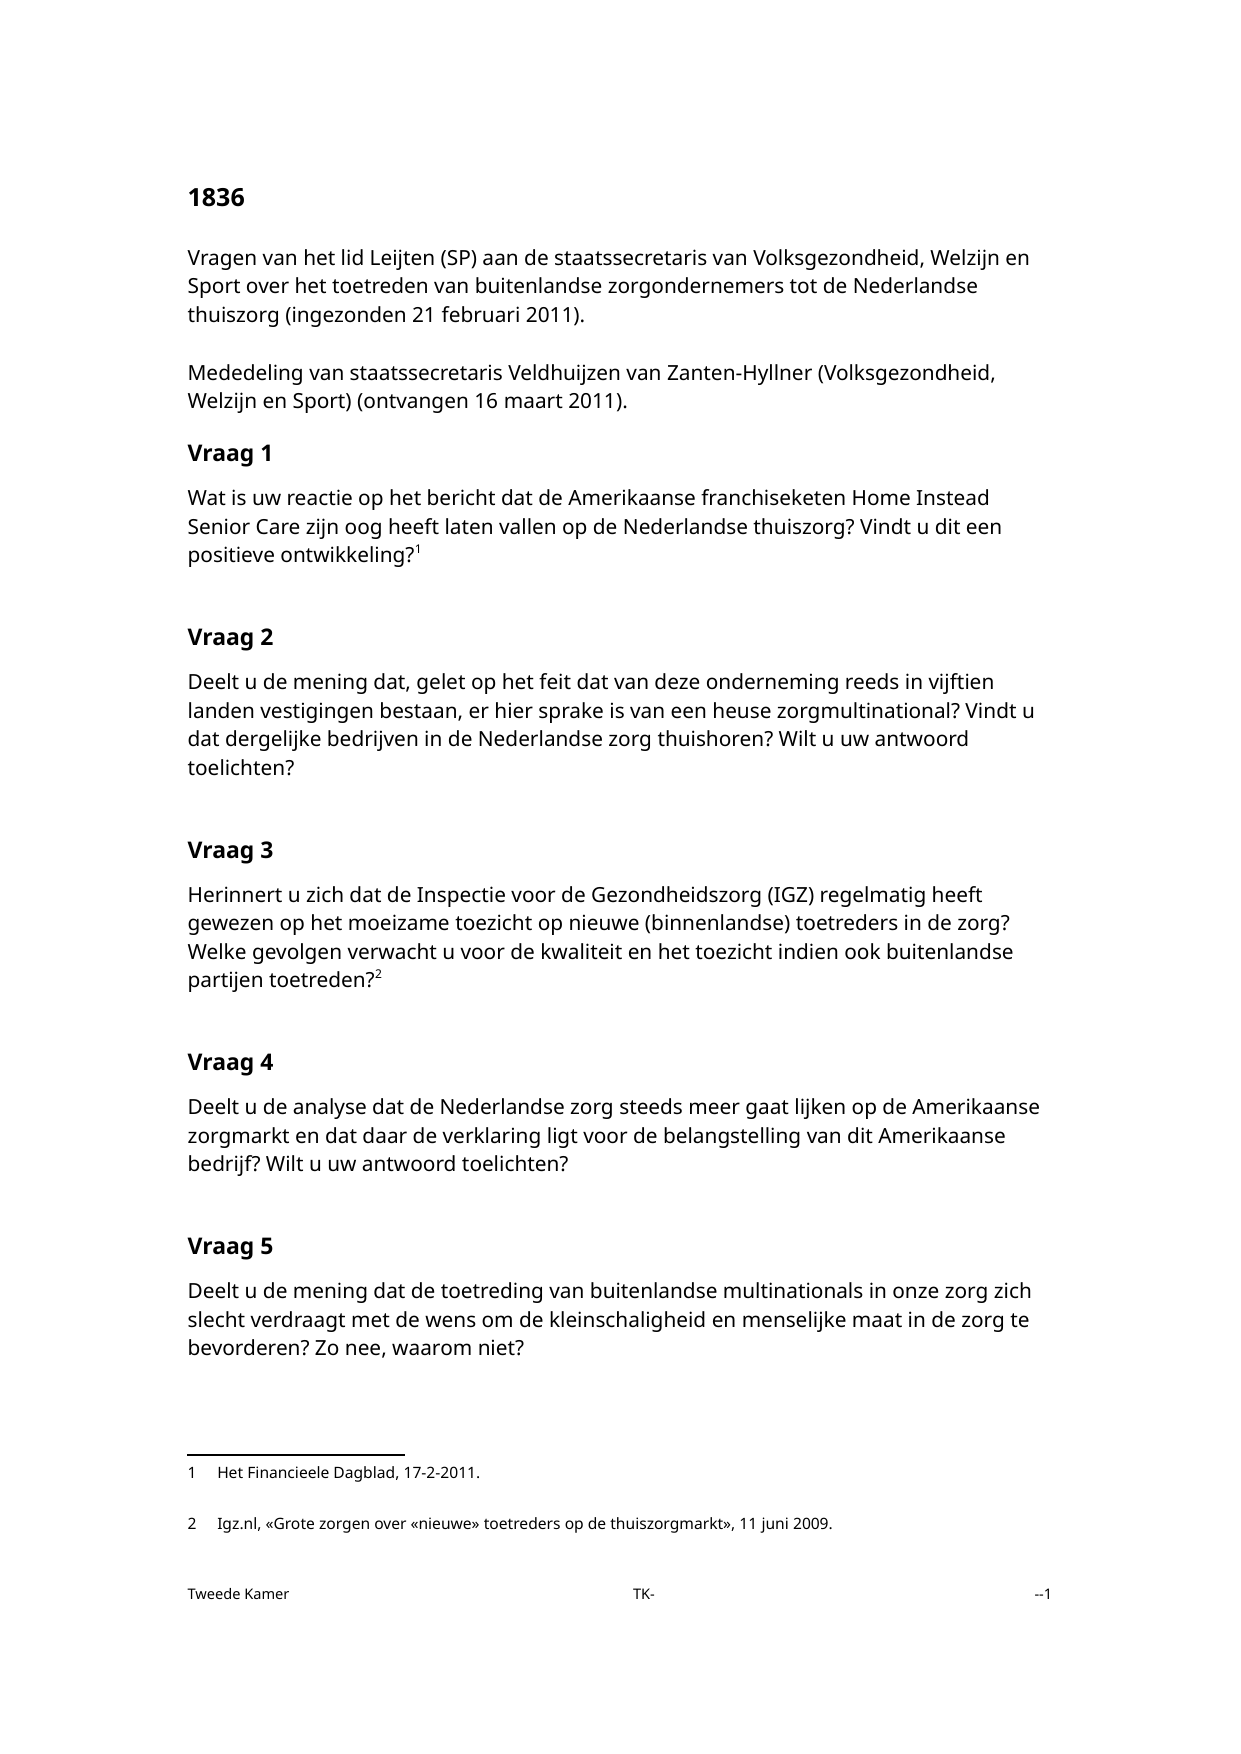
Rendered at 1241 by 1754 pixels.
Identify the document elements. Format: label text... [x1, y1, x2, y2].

text Deelt u de mening dat de toetreding van buitenlandse multinationals in onze zorg zich slecht verdraagt met de wens om de kleinschaligheid en menselijke maat in de zorg te bevorderen? Zo nee, waarom niet? [187, 1277, 1053, 1362]
text Wat is uw reactie op het bericht dat de Amerikaanse franchiseketen Home Instead Senior Care zijn oog heeft laten vallen op de Nederlandse thuiszorg? Vindt u dit een positieve ontwikkeling? [187, 483, 1053, 569]
text Deelt u de mening dat, gelet op het feit dat van deze onderneming reeds in vijftien landen vestigingen bestaan, er hier sprake is van een heuse zorgmultinational? Vindt u dat dergelijke bedrijven in de Nederlandse zorg thuishoren? Wilt u uw antwoord toelichten? [187, 667, 1053, 781]
text Deelt u de analyse dat de Nederlandse zorg steeds meer gaat lijken op de Amerikaanse zorgmarkt en dat daar de verklaring ligt voor de belangstelling van dit Amerikaanse bedrijf? Wilt u uw antwoord toelichten? [187, 1092, 1053, 1178]
subtitle Vraag 5 [187, 1230, 1053, 1262]
subtitle Vraag 2 [187, 621, 1053, 652]
text Mededeling van staatssecretaris Veldhuijzen van Zanten-Hyllner (Volksgezondheid, Welzijn en Sport) (ontvangen 16 maart 2011). [187, 358, 1053, 415]
subtitle Vraag 1 [187, 437, 1053, 468]
text Herinnert u zich dat de Inspectie voor de Gezondheidszorg (IGZ) regelmatig heeft gewezen op het moeizame toezicht op nieuwe (binnenlandse) toetreders in de zorg? Welke gevolgen verwacht u voor de kwaliteit en het toezicht indien ook buitenlandse partijen toetreden? [187, 880, 1053, 994]
text Het Financieele Dagblad, 17-2-2011. [187, 1447, 1053, 1476]
subtitle Vraag 3 [187, 834, 1053, 865]
text Igz.nl, «Grote zorgen over «nieuwe» toetreders op de thuiszorgmarkt», 11 juni 2009. [187, 1506, 1053, 1534]
text Vragen van het lid Leijten (SP) aan de staatssecretaris van Volksgezondheid, Welzijn en Sport over het toetreden van buitenlandse zorgondernemers tot de Nederlandse thuiszorg (ingezonden 21 februari 2011). [187, 243, 1053, 328]
subtitle Vraag 4 [187, 1046, 1053, 1077]
text 1836 [187, 179, 1053, 213]
